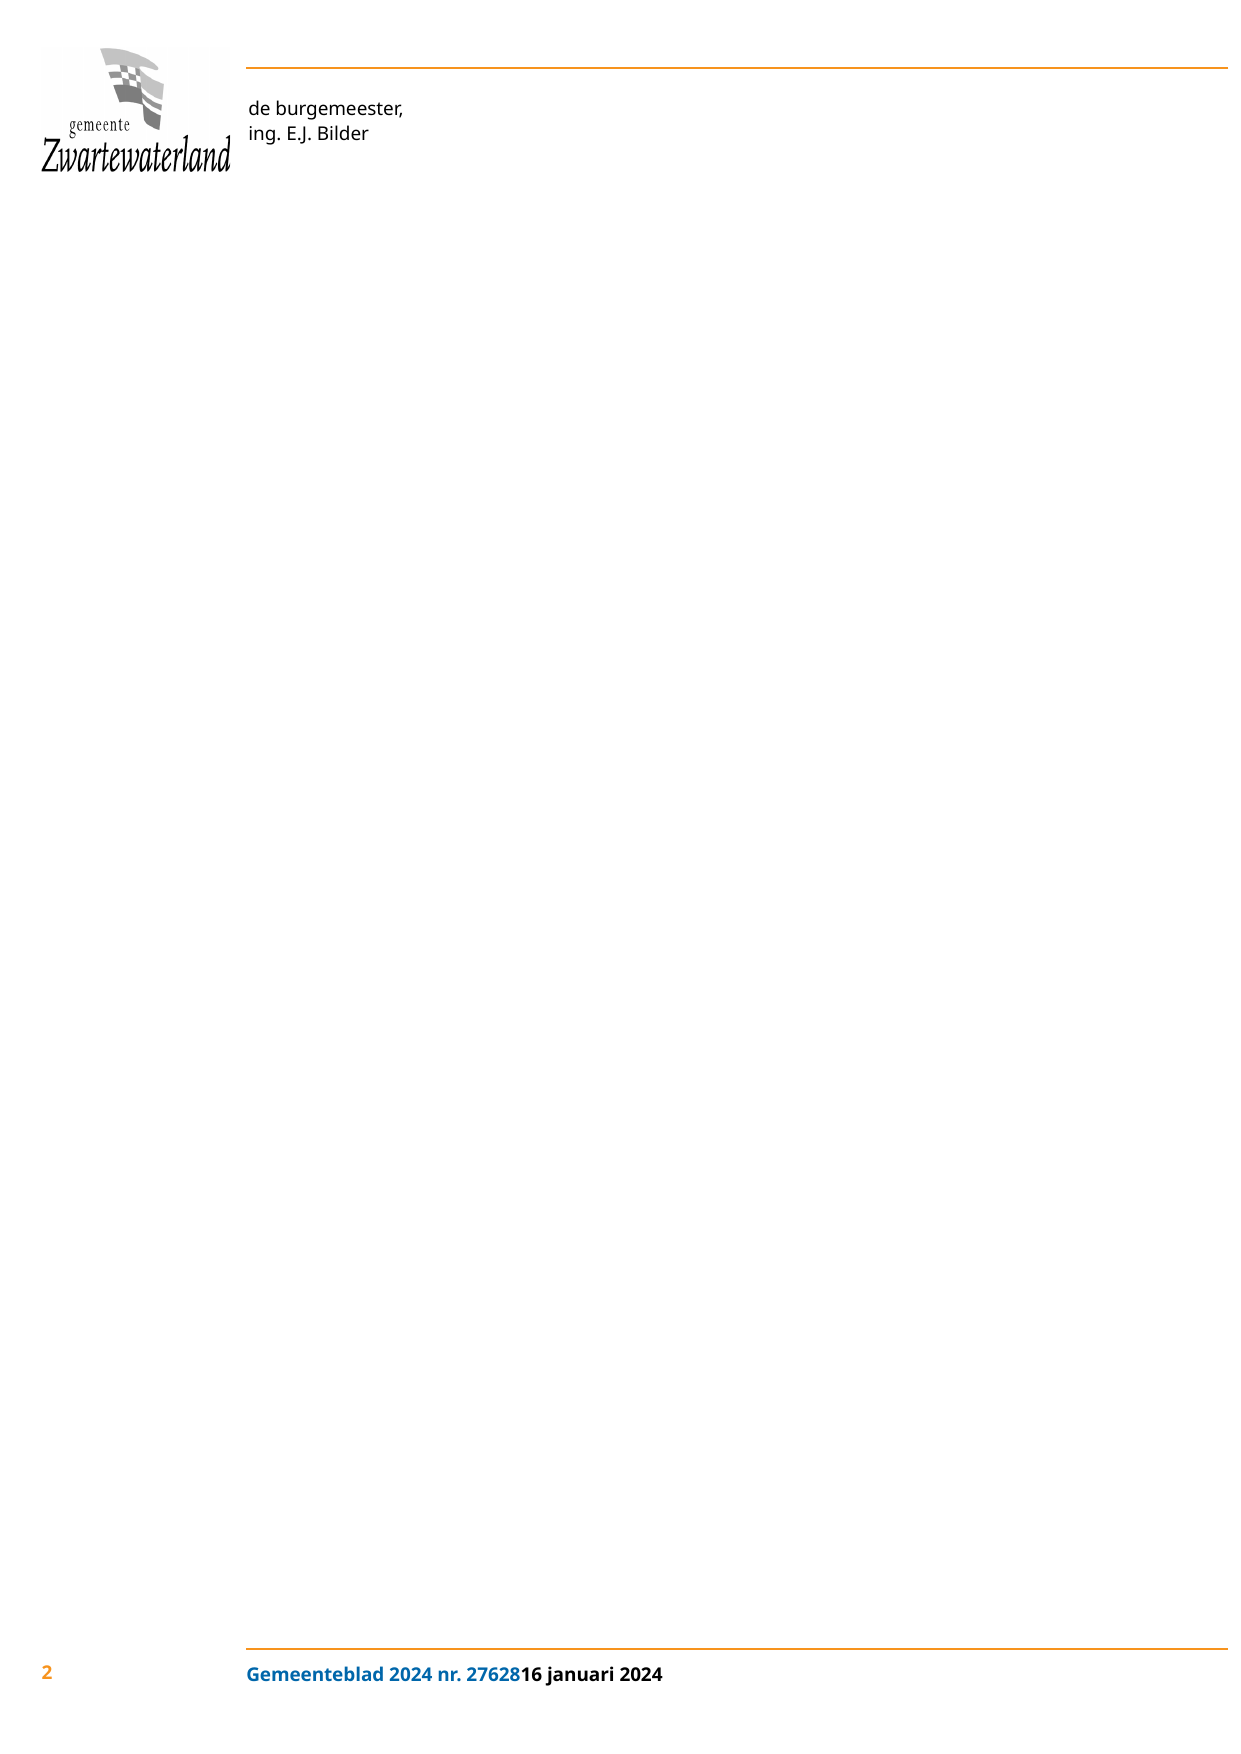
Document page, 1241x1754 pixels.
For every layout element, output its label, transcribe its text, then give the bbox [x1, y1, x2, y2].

text ing. E.J. Bilder [248, 121, 1152, 146]
picture [41, 47, 231, 172]
text de burgemeester, [248, 95, 1152, 121]
